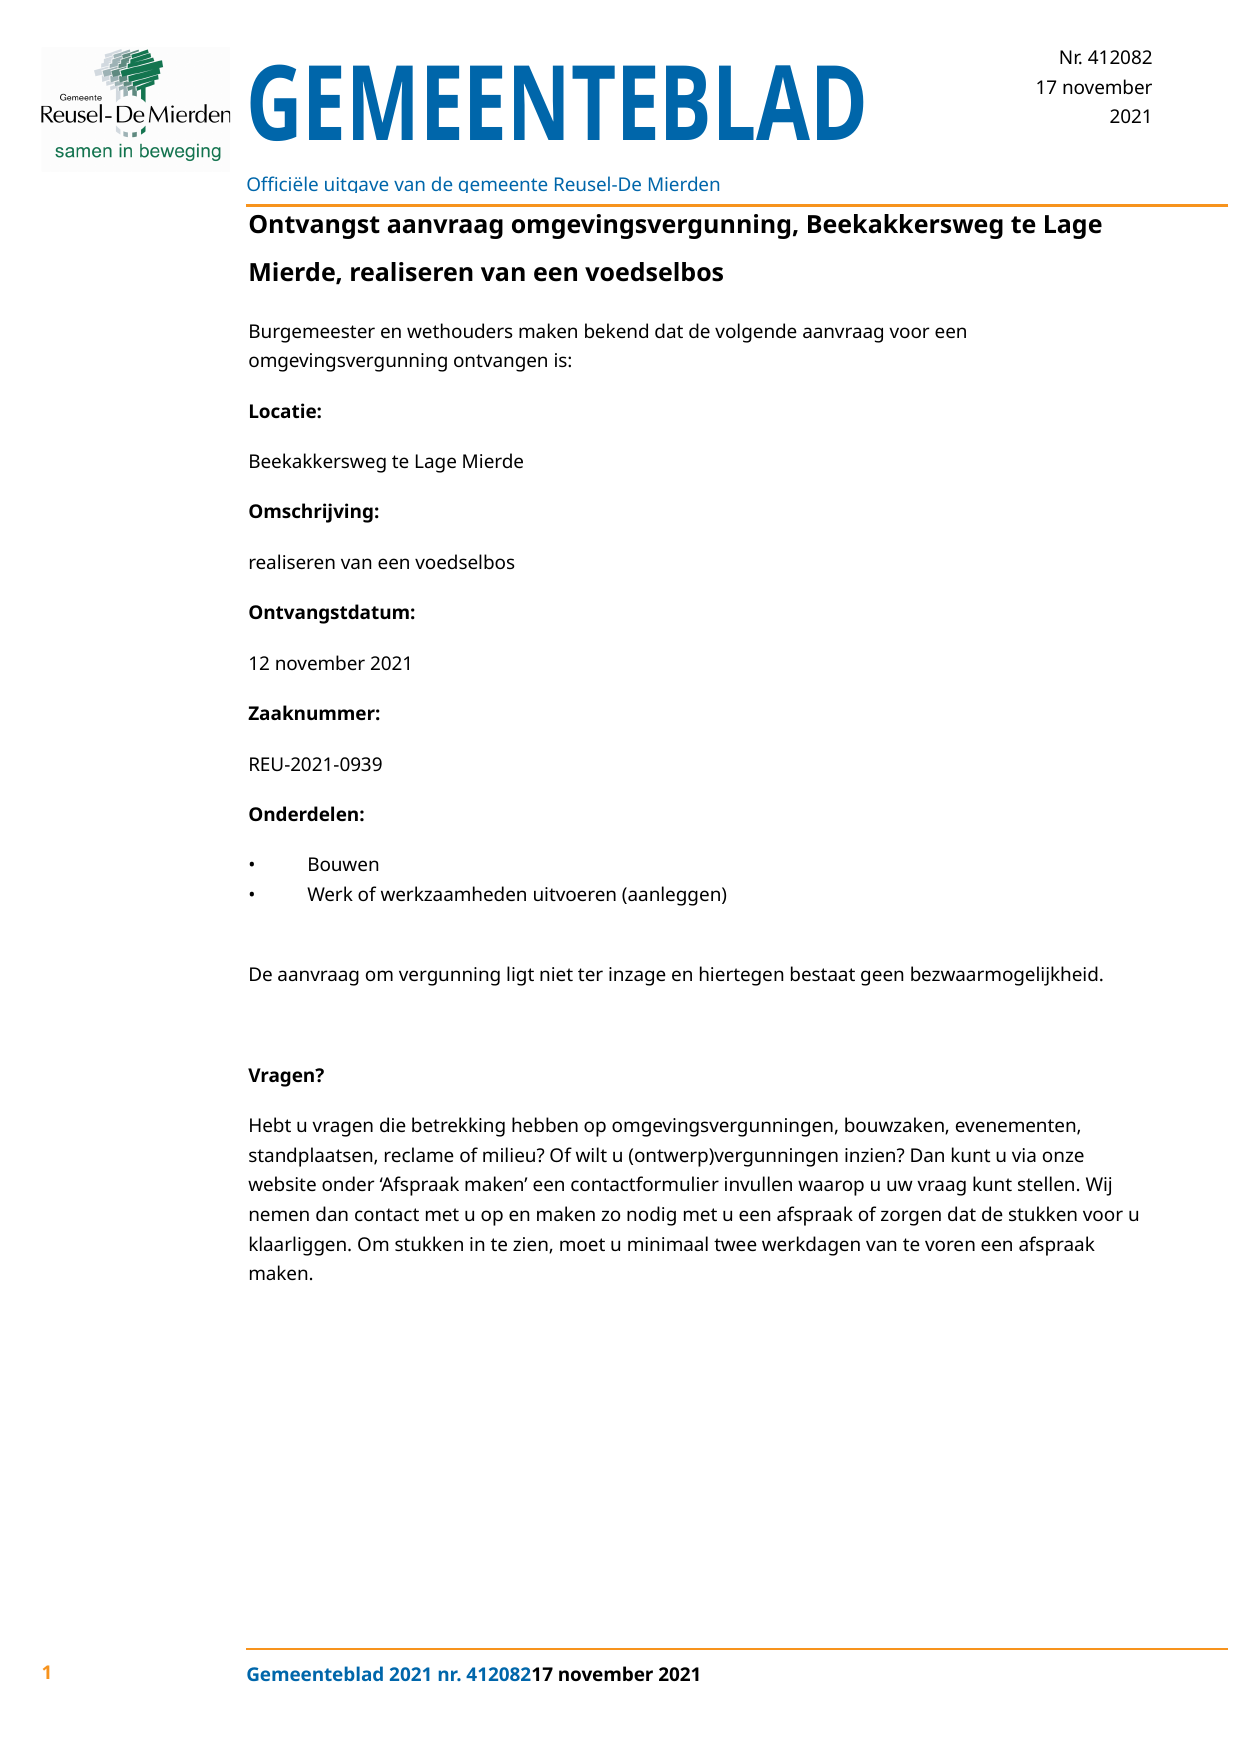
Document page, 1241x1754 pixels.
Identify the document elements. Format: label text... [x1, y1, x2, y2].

text realiseren van een voedselbos [248, 549, 1152, 575]
text Locatie: [248, 398, 1152, 424]
text 12 november 2021 [248, 650, 1152, 676]
text Omschrijving: [248, 499, 1152, 524]
text Ontvangstdatum: [248, 599, 1152, 625]
text Vragen? [248, 1062, 1152, 1088]
list Werk of werkzaamheden uitvoeren (aanleggen) [248, 881, 1152, 907]
text Onderdelen: [248, 801, 1152, 827]
text Beekakkersweg te Lage Mierde [248, 448, 1152, 474]
text Burgemeester en wethouders maken bekend dat de volgende aanvraag voor een omgevingsvergunning ontvangen is: [248, 318, 1152, 373]
text Hebt u vragen die betrekking hebben op omgevingsvergunningen, bouwzaken, evenementen, standplaatsen, reclame of milieu? Of wilt u (ontwerp)vergunningen inzien? Dan kunt u via onze website onder ‘Afspraak maken’ een contactformulier invullen waarop u uw vraag kunt stellen. Wij nemen dan contact met u op en maken zo nodig met u een afspraak of zorgen dat de stukken voor u klaarliggen. Om stukken in te zien, moet u minimaal twee werkdagen van te voren een afspraak maken. [248, 1112, 1152, 1286]
text Ontvangst aanvraag omgevingsvergunning, Beekakkersweg te Lage Mierde, realiseren van een voedselbos [248, 207, 1152, 288]
text De aanvraag om vergunning ligt niet ter inzage en hiertegen bestaat geen bezwaarmogelijkheid. [248, 961, 1152, 987]
list Bouwen [248, 852, 1152, 877]
text REU-2021-0939 [248, 751, 1152, 777]
text Zaaknummer: [248, 700, 1152, 726]
picture [41, 47, 231, 172]
